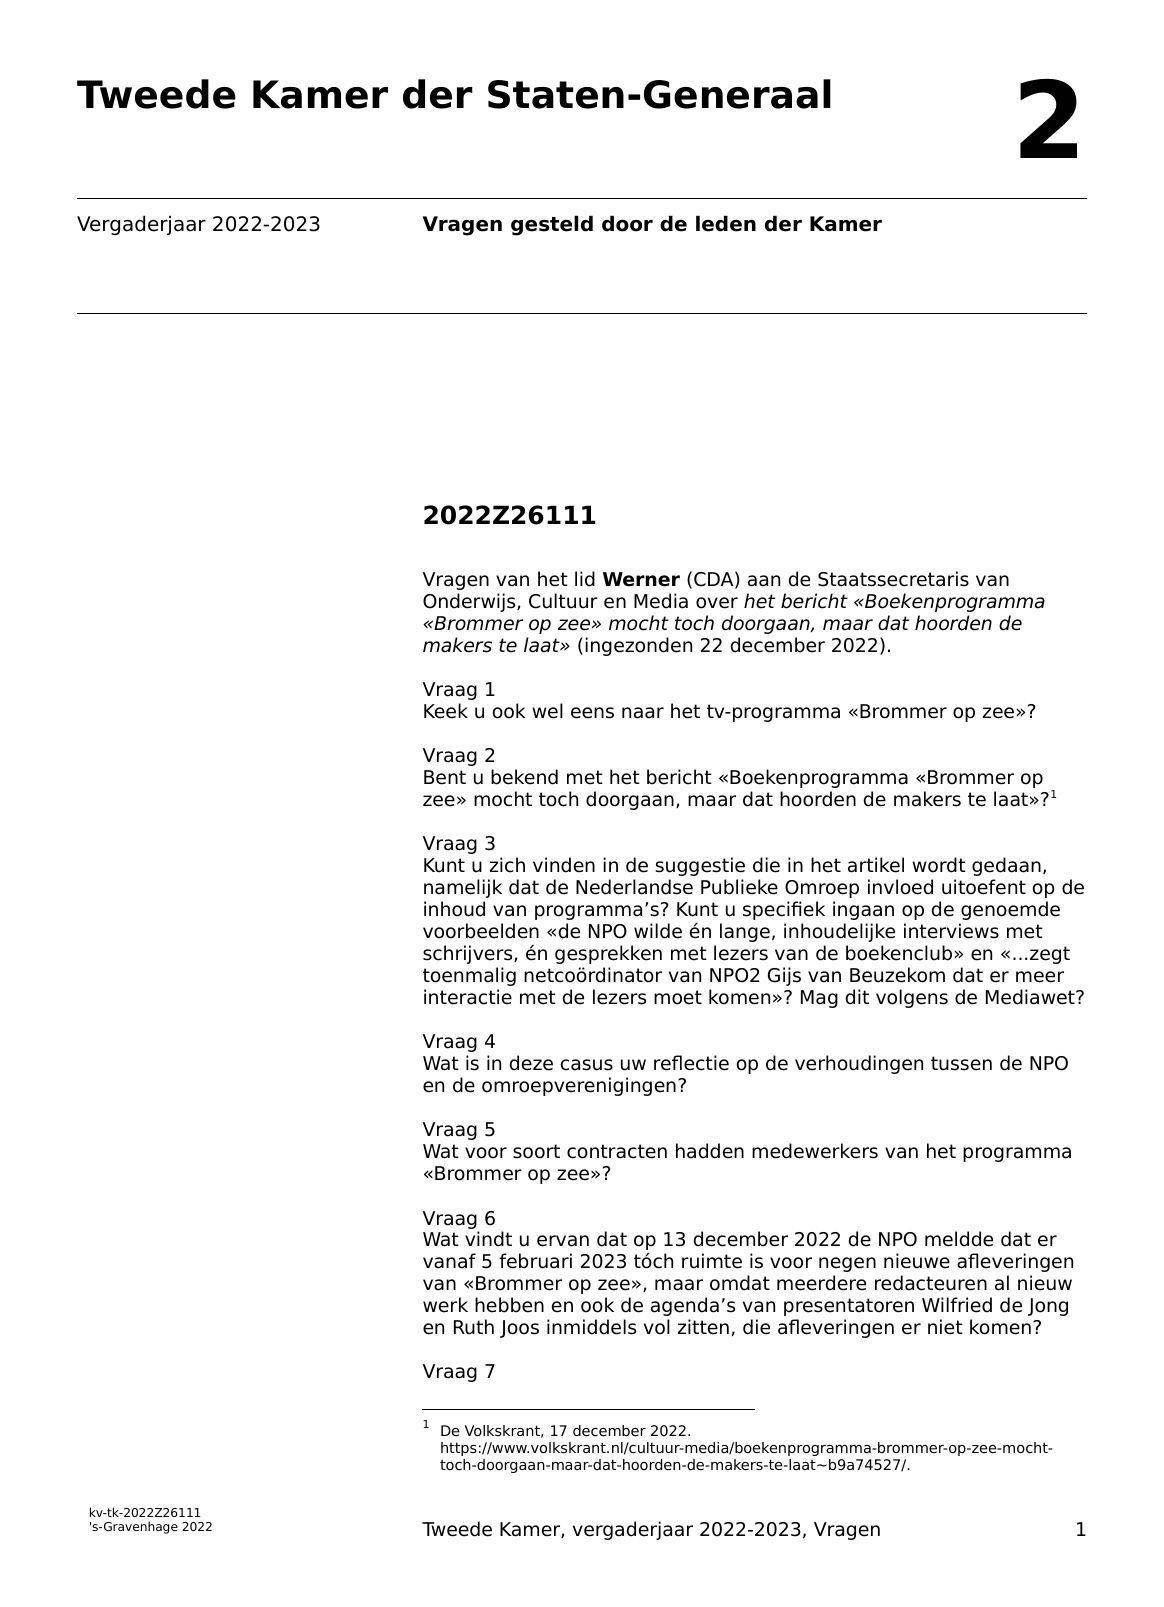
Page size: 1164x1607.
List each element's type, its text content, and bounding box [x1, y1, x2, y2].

text Vraag 1 [422, 679, 1087, 701]
text Vragen van het lid Werner (CDA) aan de Staatssecretaris van Onderwijs, Cultuur en Media over het bericht «Boekenprogramma «Brommer op zee» mocht toch doorgaan, maar dat hoorden de makers te laat» (ingezonden 22 december 2022). [422, 569, 1087, 657]
text Vraag 2 [422, 745, 1087, 767]
text Vraag 6 [422, 1207, 1087, 1229]
text Vraag 3 [422, 833, 1087, 855]
text Bent u bekend met het bericht «Boekenprogramma «Brommer op zee» mocht toch doorgaan, maar dat hoorden de makers te laat»? [422, 767, 1087, 811]
table_cell Vergaderjaar 2022-2023 [77, 199, 422, 313]
text Vraag 5 [422, 1119, 1087, 1141]
table_header 2 [886, 59, 1087, 198]
text Wat is in deze casus uw reflectie op de verhoudingen tussen de NPO en de omroepverenigingen? [422, 1053, 1087, 1097]
text 2022Z26111 [422, 501, 1087, 531]
text 's-Gravenhage 2022 [88, 1520, 323, 1534]
text Wat vindt u ervan dat op 13 december 2022 de NPO meldde dat er vanaf 5 februari 2023 tóch ruimte is voor negen nieuwe afleveringen van «Brommer op zee», maar omdat meerdere redacteuren al nieuw werk hebben en ook de agenda’s van presentatoren Wilfried de Jong en Ruth Joos inmiddels vol zitten, die afleveringen er niet komen? [422, 1229, 1087, 1339]
text kv-tk-2022Z26111 [88, 1506, 323, 1520]
text Keek u ook wel eens naar het tv-programma «Brommer op zee»? [422, 701, 1087, 723]
text Vraag 4 [422, 1031, 1087, 1053]
text Wat voor soort contracten hadden medewerkers van het programma «Brommer op zee»? [422, 1141, 1087, 1185]
table_cell Vragen gesteld door de leden der Kamer [422, 199, 1087, 313]
table_header Tweede Kamer der Staten-Generaal [77, 59, 886, 198]
text Vraag 7 [422, 1361, 1087, 1383]
text Kunt u zich vinden in de suggestie die in het artikel wordt gedaan, namelijk dat de Nederlandse Publieke Omroep invloed uitoefent op de inhoud van programma’s? Kunt u specifiek ingaan op de genoemde voorbeelden «de NPO wilde én lange, inhoudelijke interviews met schrijvers, én gesprekken met lezers van de boekenclub» en «...zegt toenmalig netcoördinator van NPO2 Gijs van Beuzekom dat er meer interactie met de lezers moet komen»? Mag dit volgens de Mediawet? [422, 855, 1087, 1009]
text De Volkskrant, 17 december 2022. https://www.volkskrant.nl/cultuur-media/boekenprogramma-brommer-op-zee-mocht-toch-doorgaan-maar-dat-hoorden-de-makers-te-laat~b9a74527/. [422, 1418, 1087, 1474]
